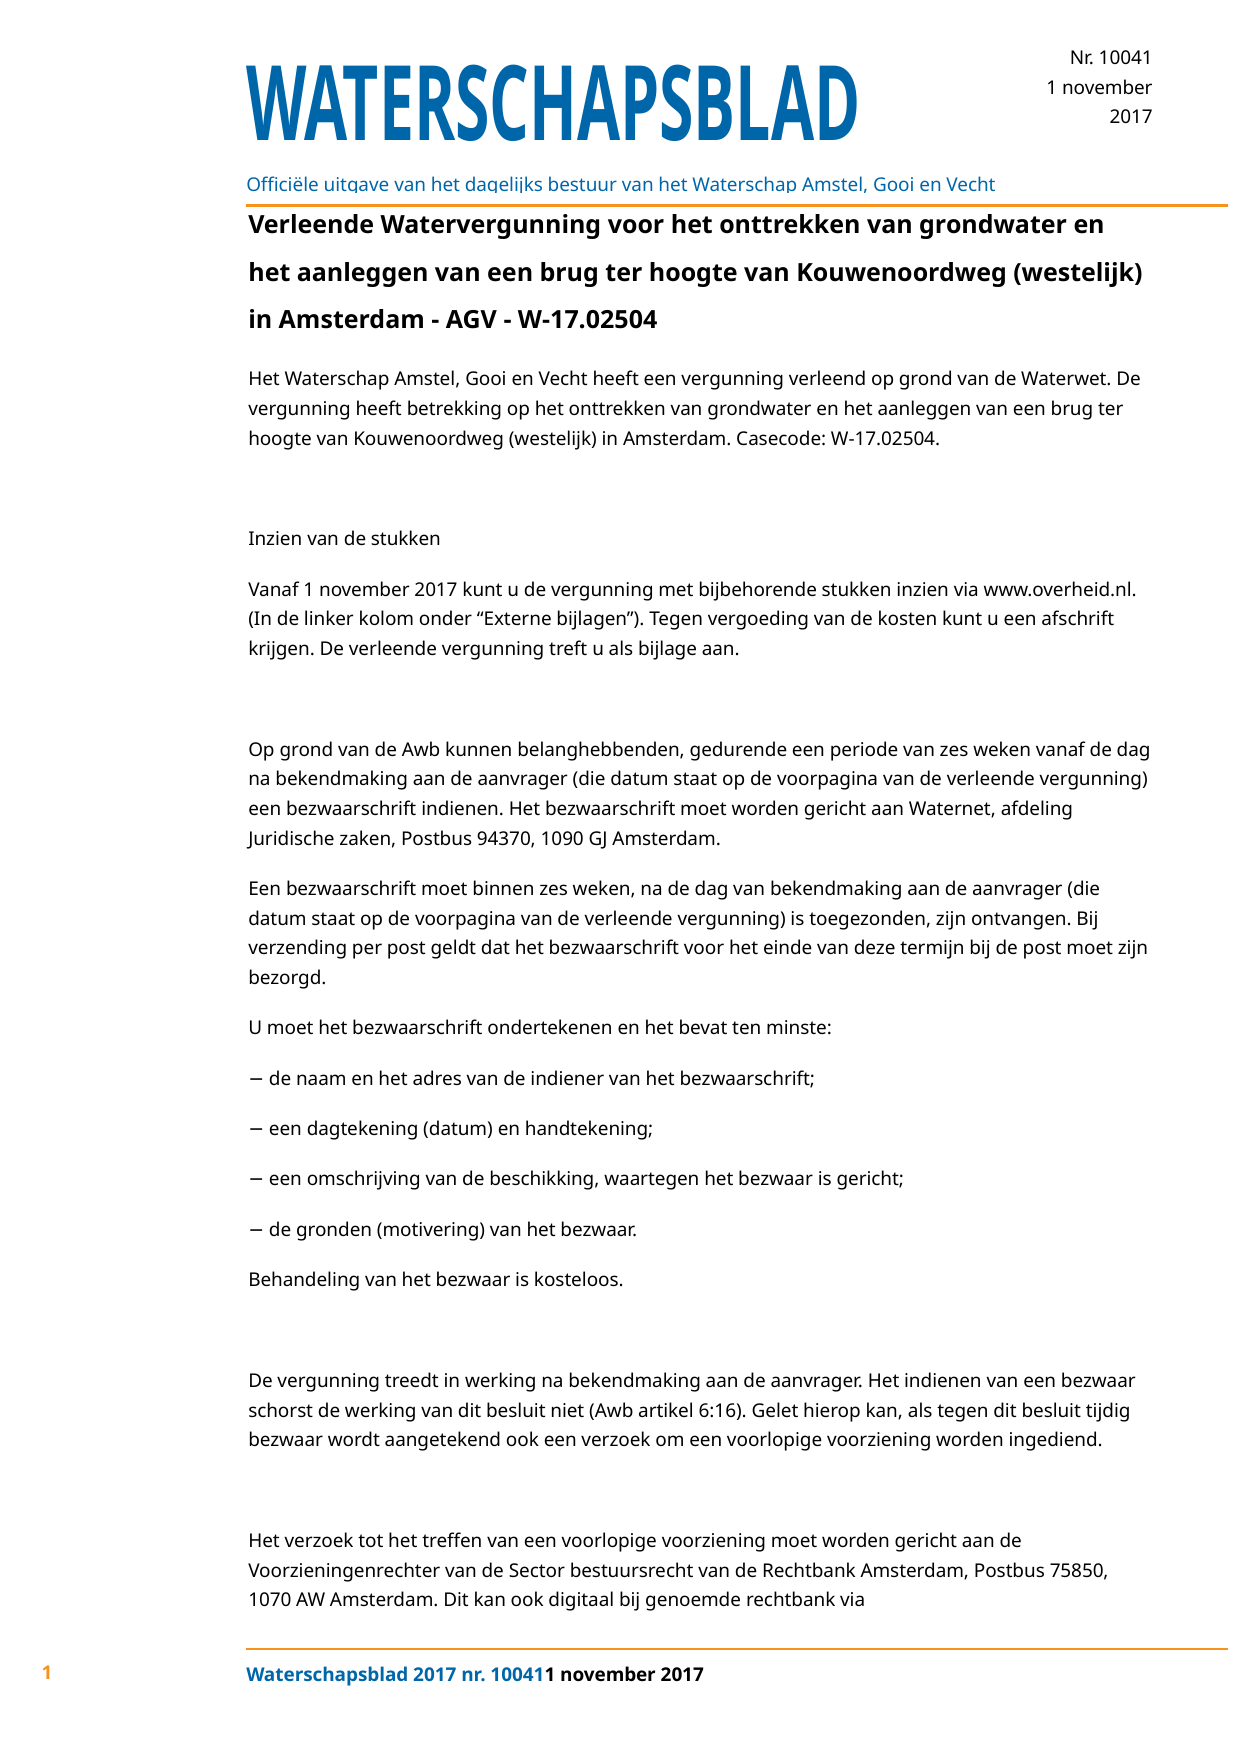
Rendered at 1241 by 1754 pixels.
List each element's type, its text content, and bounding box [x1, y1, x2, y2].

text Inzien van de stukken [248, 526, 1152, 551]
text Het Waterschap Amstel, Gooi en Vecht heeft een vergunning verleend op grond van de Waterwet. De vergunning heeft betrekking op het onttrekken van grondwater en het aanleggen van een brug ter hoogte van Kouwenoordweg (westelijk) in Amsterdam. Casecode: W-17.02504. [248, 366, 1152, 450]
text U moet het bezwaarschrift ondertekenen en het bevat ten minste: [248, 1014, 1152, 1040]
text De vergunning treedt in werking na bekendmaking aan de aanvrager. Het indienen van een bezwaar schorst de werking van dit besluit niet (Awb artikel 6:16). Gelet hierop kan, als tegen dit besluit tijdig bezwaar wordt aangetekend ook een verzoek om een voorlopige voorziening worden ingediend. [248, 1367, 1152, 1452]
text − de gronden (motivering) van het bezwaar. [248, 1216, 1152, 1242]
text − een dagtekening (datum) en handtekening; [248, 1115, 1152, 1141]
text Vanaf 1 november 2017 kunt u de vergunning met bijbehorende stukken inzien via www.overheid.nl. (In de linker kolom onder “Externe bijlagen”). Tegen vergoeding van de kosten kunt u een afschrift krijgen. De verleende vergunning treft u als bijlage aan. [248, 576, 1152, 661]
text − de naam en het adres van de indiener van het bezwaarschrift; [248, 1065, 1152, 1090]
text Het verzoek tot het treffen van een voorlopige voorziening moet worden gericht aan de Voorzieningenrechter van de Sector bestuursrecht van de Rechtbank Amsterdam, Postbus 75850, 1070 AW Amsterdam. Dit kan ook digitaal bij genoemde rechtbank via [248, 1527, 1152, 1612]
text Op grond van de Awb kunnen belanghebbenden, gedurende een periode van zes weken vanaf de dag na bekendmaking aan de aanvrager (die datum staat op de voorpagina van de verleende vergunning) een bezwaarschrift indienen. Het bezwaarschrift moet worden gericht aan Waternet, afdeling Juridische zaken, Postbus 94370, 1090 GJ Amsterdam. [248, 736, 1152, 850]
text Een bezwaarschrift moet binnen zes weken, na de dag van bekendmaking aan de aanvrager (die datum staat op de voorpagina van de verleende vergunning) is toegezonden, zijn ontvangen. Bij verzending per post geldt dat het bezwaarschrift voor het einde van deze termijn bij de post moet zijn bezorgd. [248, 875, 1152, 989]
text − een omschrijving van de beschikking, waartegen het bezwaar is gericht; [248, 1166, 1152, 1191]
text Verleende Watervergunning voor het onttrekken van grondwater en het aanleggen van een brug ter hoogte van Kouwenoordweg (westelijk) in Amsterdam - AGV - W-17.02504 [248, 207, 1152, 336]
text Behandeling van het bezwaar is kosteloos. [248, 1266, 1152, 1292]
picture [41, 47, 231, 172]
